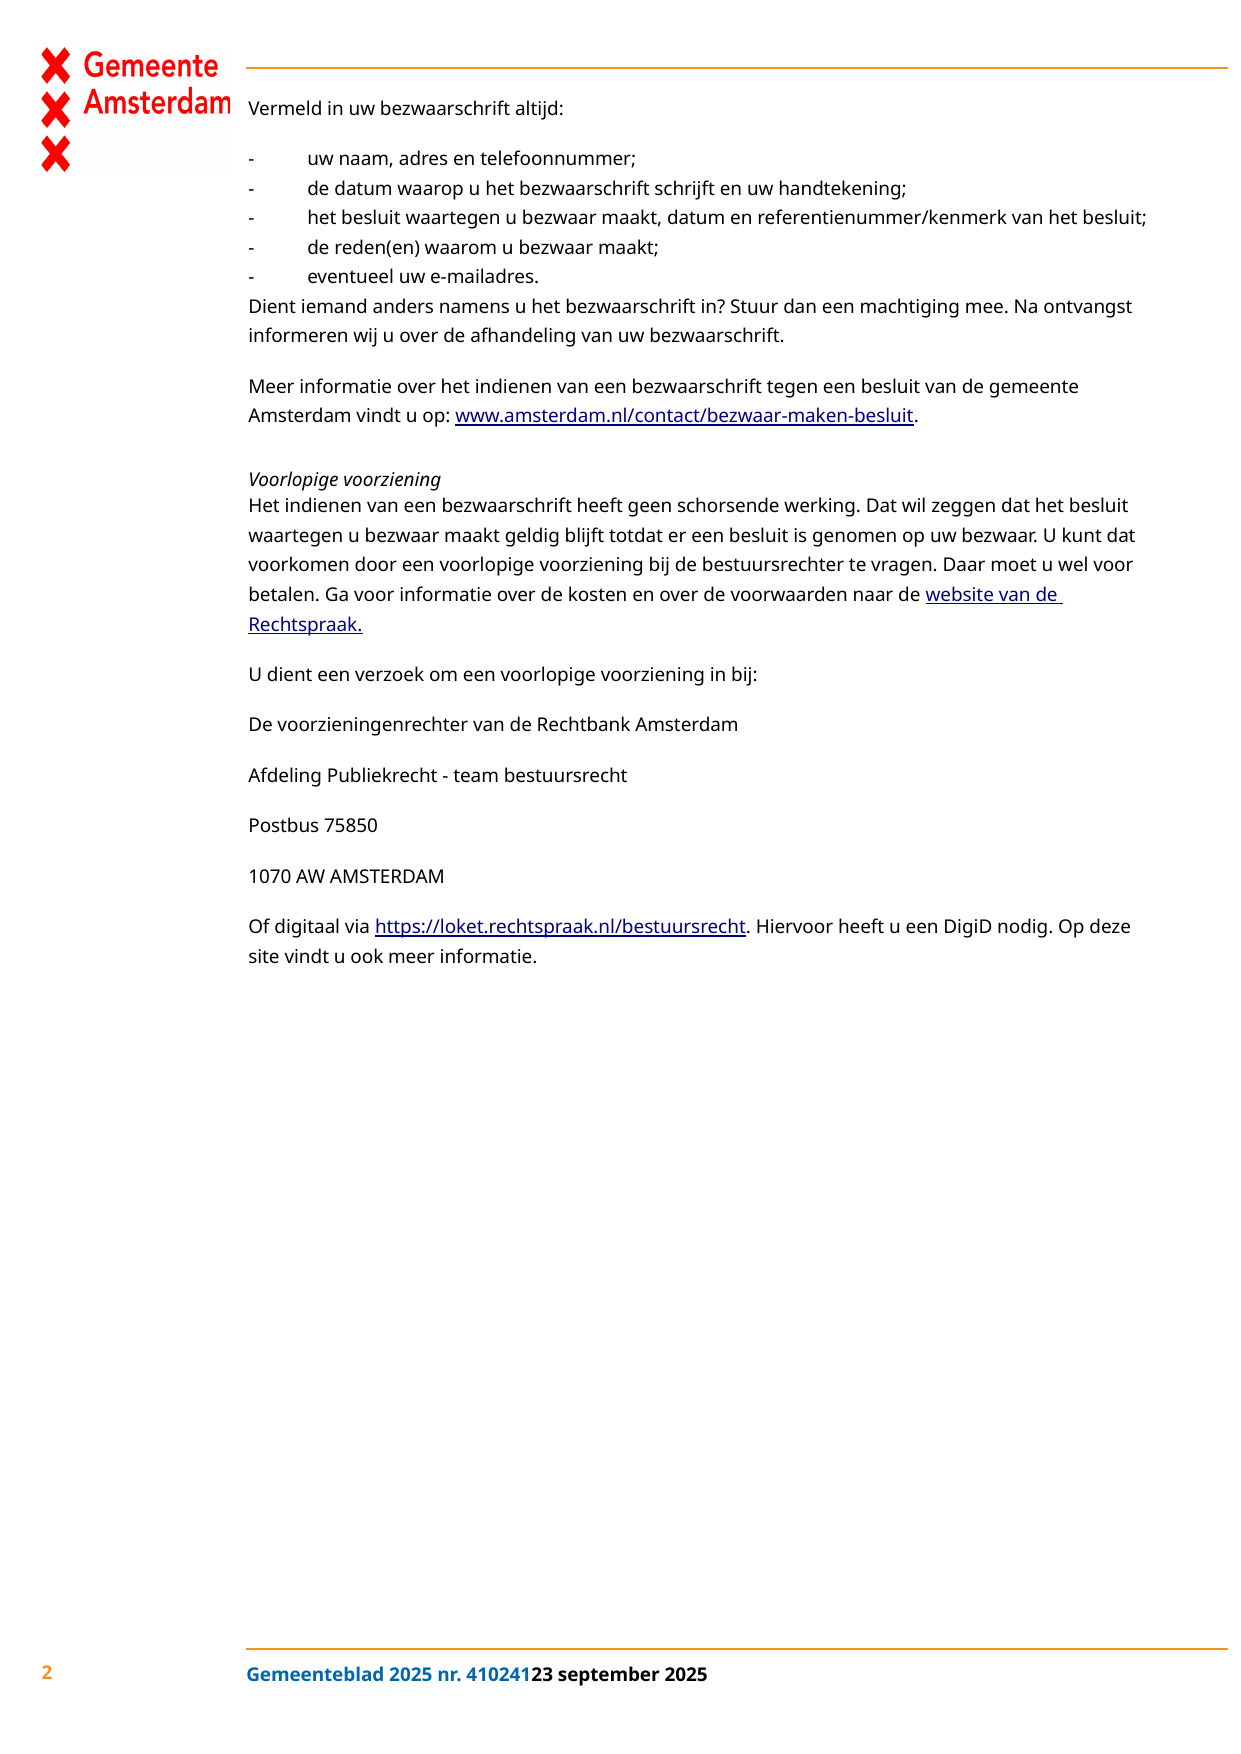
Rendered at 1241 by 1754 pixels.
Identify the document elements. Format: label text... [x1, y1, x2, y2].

text Afdeling Publiekrecht - team bestuursrecht [248, 762, 1152, 788]
text Het indienen van een bezwaarschrift heeft geen schorsende werking. Dat wil zeggen dat het besluit waartegen u bezwaar maakt geldig blijft totdat er een besluit is genomen op uw bezwaar. U kunt dat voorkomen door een voorlopige voorziening bij de bestuursrechter te vragen. Daar moet u wel voor betalen. Ga voor informatie over de kosten en over de voorwaarden naar de website van de Rechtspraak. [248, 492, 1152, 636]
text U dient een verzoek om een voorlopige voorziening in bij: [248, 661, 1152, 687]
list uw naam, adres en telefoonnummer; [248, 145, 1152, 171]
text Meer informatie over het indienen van een bezwaarschrift tegen een besluit van de gemeente Amsterdam vindt u op: www.amsterdam.nl/contact/bezwaar-maken-besluit. [248, 373, 1152, 428]
text 1070 AW AMSTERDAM [248, 863, 1152, 888]
list de datum waarop u het bezwaarschrift schrijft en uw handtekening; [248, 175, 1152, 201]
text De voorzieningenrechter van de Rechtbank Amsterdam [248, 712, 1152, 737]
text Vermeld in uw bezwaarschrift altijd: [248, 95, 1152, 121]
list het besluit waartegen u bezwaar maakt, datum en referentienummer/kenmerk van het besluit; [248, 204, 1152, 230]
list de reden(en) waarom u bezwaar maakt; [248, 234, 1152, 260]
text Voorlopige voorziening [248, 467, 1152, 492]
text Postbus 75850 [248, 812, 1152, 838]
text Of digitaal via https://loket.rechtspraak.nl/bestuursrecht. Hiervoor heeft u een DigiD nodig. Op deze site vindt u ook meer informatie. [248, 913, 1152, 968]
picture [41, 47, 231, 172]
text Dient iemand anders namens u het bezwaarschrift in? Stuur dan een machtiging mee. Na ontvangst informeren wij u over de afhandeling van uw bezwaarschrift. [248, 293, 1152, 348]
list eventueel uw e-mailadres. [248, 263, 1152, 289]
